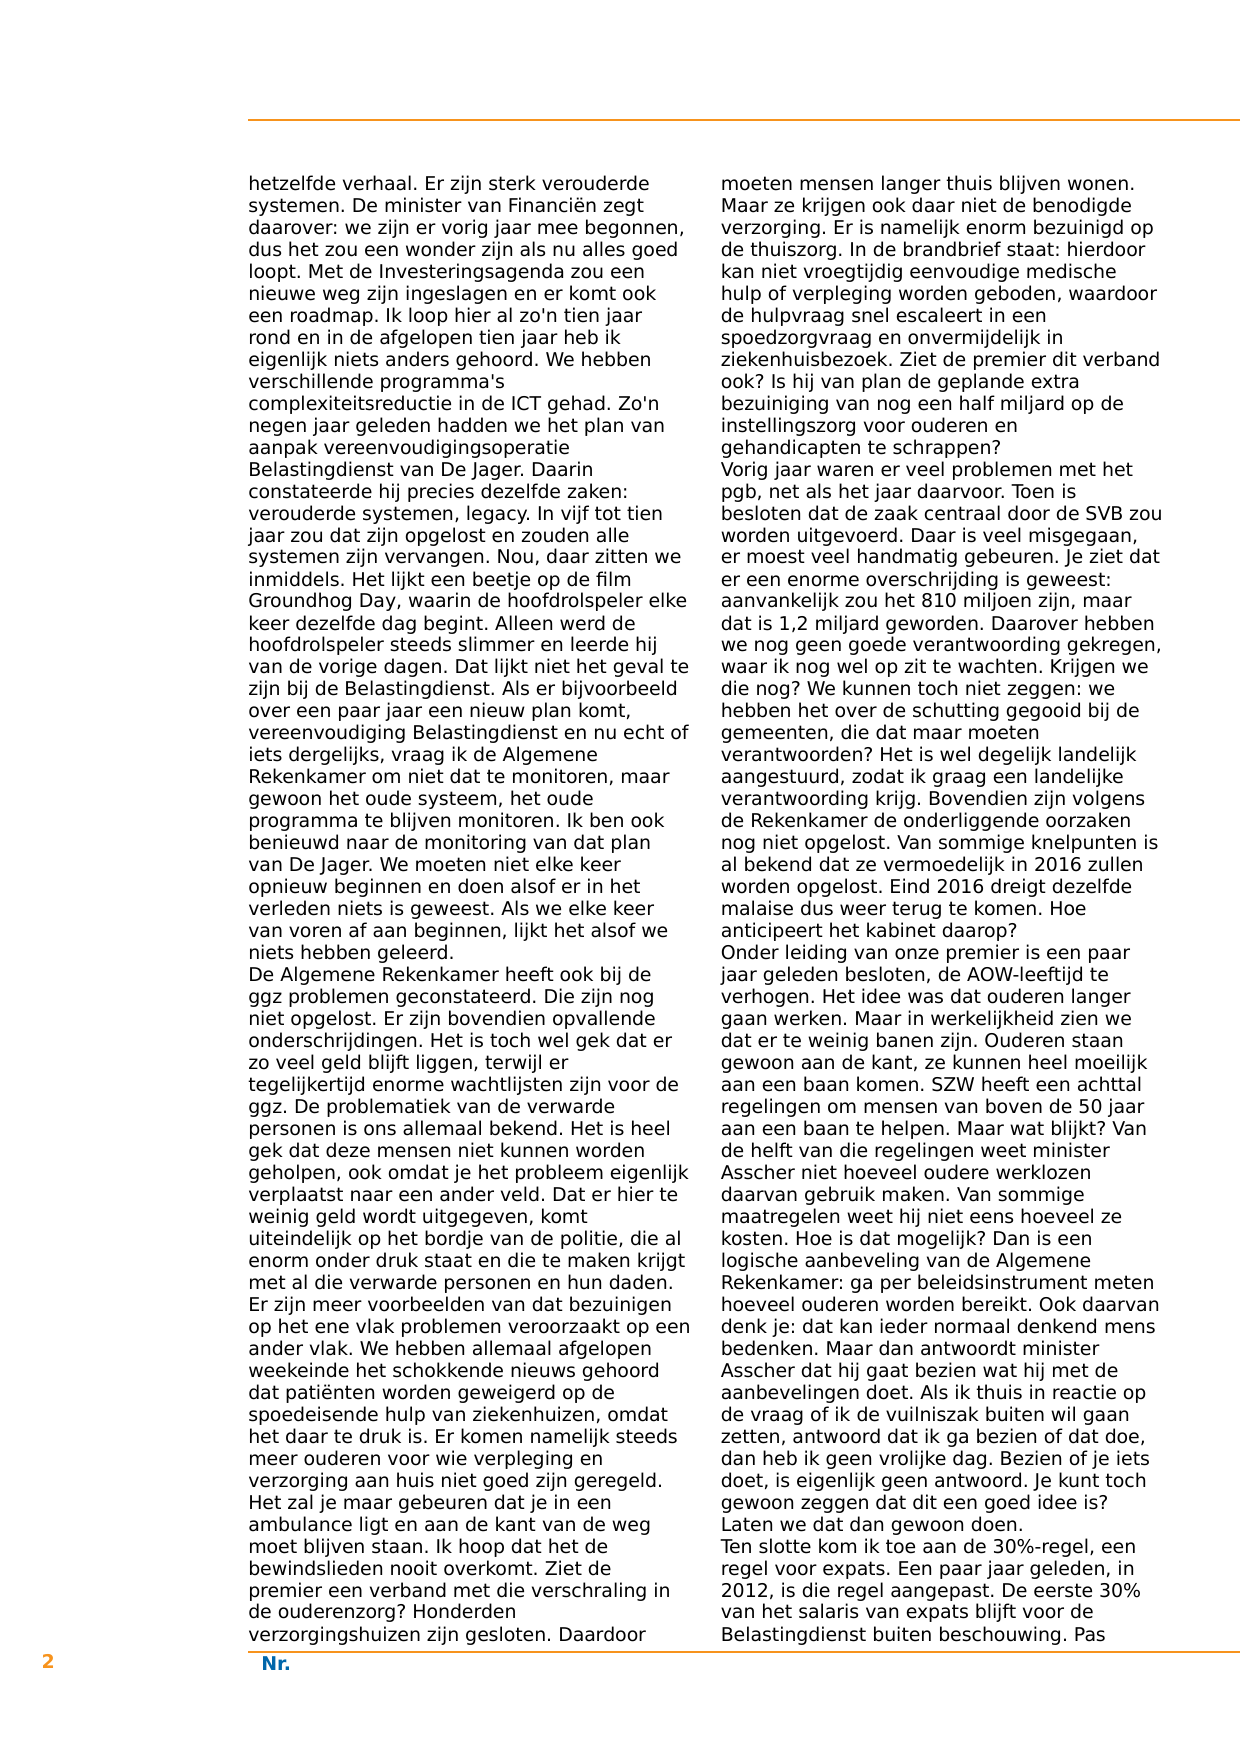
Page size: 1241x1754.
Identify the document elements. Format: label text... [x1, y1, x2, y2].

text Ten slotte kom ik toe aan de 30%-regel, een regel voor expats. Een paar jaar geleden, in 2012, is die regel aangepast. De eerste 30% van het salaris van expats blijft voor de Belastingdienst buiten beschouwing. Pas [721, 1536, 1163, 1645]
text hetzelfde verhaal. Er zijn sterk verouderde systemen. De minister van Financiën zegt daarover: we zijn er vorig jaar mee begonnen, dus het zou een wonder zijn als nu alles goed loopt. Met de Investeringsagenda zou een nieuwe weg zijn ingeslagen en er komt ook een roadmap. Ik loop hier al zo'n tien jaar rond en in de afgelopen tien jaar heb ik eigenlijk niets anders gehoord. We hebben verschillende programma's complexiteitsreductie in de ICT gehad. Zo'n negen jaar geleden hadden we het plan van aanpak vereenvoudigingsoperatie Belastingdienst van De Jager. Daarin constateerde hij precies dezelfde zaken: verouderde systemen, legacy. In vijf tot tien jaar zou dat zijn opgelost en zouden alle systemen zijn vervangen. Nou, daar zitten we inmiddels. Het lijkt een beetje op de film Groundhog Day, waarin de hoofdrolspeler elke keer dezelfde dag begint. Alleen werd de hoofdrolspeler steeds slimmer en leerde hij van de vorige dagen. Dat lijkt niet het geval te zijn bij de Belastingdienst. Als er bijvoorbeeld over een paar jaar een nieuw plan komt, vereenvoudiging Belastingdienst en nu echt of iets dergelijks, vraag ik de Algemene Rekenkamer om niet dat te monitoren, maar gewoon het oude systeem, het oude programma te blijven monitoren. Ik ben ook benieuwd naar de monitoring van dat plan van De Jager. We moeten niet elke keer opnieuw beginnen en doen alsof er in het verleden niets is geweest. Als we elke keer van voren af aan beginnen, lijkt het alsof we niets hebben geleerd. [248, 173, 691, 964]
text De Algemene Rekenkamer heeft ook bij de ggz problemen geconstateerd. Die zijn nog niet opgelost. Er zijn bovendien opvallende onderschrijdingen. Het is toch wel gek dat er zo veel geld blijft liggen, terwijl er tegelijkertijd enorme wachtlijsten zijn voor de ggz. De problematiek van de verwarde personen is ons allemaal bekend. Het is heel gek dat deze mensen niet kunnen worden geholpen, ook omdat je het probleem eigenlijk verplaatst naar een ander veld. Dat er hier te weinig geld wordt uitgegeven, komt uiteindelijk op het bordje van de politie, die al enorm onder druk staat en die te maken krijgt met al die verwarde personen en hun daden. [248, 964, 691, 1294]
text Er zijn meer voorbeelden van dat bezuinigen op het ene vlak problemen veroorzaakt op een ander vlak. We hebben allemaal afgelopen weekeinde het schokkende nieuws gehoord dat patiënten worden geweigerd op de spoedeisende hulp van ziekenhuizen, omdat het daar te druk is. Er komen namelijk steeds meer ouderen voor wie verpleging en verzorging aan huis niet goed zijn geregeld. Het zal je maar gebeuren dat je in een ambulance ligt en aan de kant van de weg moet blijven staan. Ik hoop dat het de bewindslieden nooit overkomt. Ziet de premier een verband met die verschraling in de ouderenzorg? Honderden verzorgingshuizen zijn gesloten. Daardoor [248, 1294, 691, 1645]
text moeten mensen langer thuis blijven wonen. Maar ze krijgen ook daar niet de benodigde verzorging. Er is namelijk enorm bezuinigd op de thuiszorg. In de brandbrief staat: hierdoor kan niet vroegtijdig eenvoudige medische hulp of verpleging worden geboden, waardoor de hulpvraag snel escaleert in een spoedzorgvraag en onvermijdelijk in ziekenhuisbezoek. Ziet de premier dit verband ook? Is hij van plan de geplande extra bezuiniging van nog een half miljard op de instellingszorg voor ouderen en gehandicapten te schrappen? [721, 173, 1163, 458]
text Onder leiding van onze premier is een paar jaar geleden besloten, de AOW-leeftijd te verhogen. Het idee was dat ouderen langer gaan werken. Maar in werkelijkheid zien we dat er te weinig banen zijn. Ouderen staan gewoon aan de kant, ze kunnen heel moeilijk aan een baan komen. SZW heeft een achttal regelingen om mensen van boven de 50 jaar aan een baan te helpen. Maar wat blijkt? Van de helft van die regelingen weet minister Asscher niet hoeveel oudere werklozen daarvan gebruik maken. Van sommige maatregelen weet hij niet eens hoeveel ze kosten. Hoe is dat mogelijk? Dan is een logische aanbeveling van de Algemene Rekenkamer: ga per beleidsinstrument meten hoeveel ouderen worden bereikt. Ook daarvan denk je: dat kan ieder normaal denkend mens bedenken. Maar dan antwoordt minister Asscher dat hij gaat bezien wat hij met de aanbevelingen doet. Als ik thuis in reactie op de vraag of ik de vuilniszak buiten wil gaan zetten, antwoord dat ik ga bezien of dat doe, dan heb ik geen vrolijke dag. Bezien of je iets doet, is eigenlijk geen antwoord. Je kunt toch gewoon zeggen dat dit een goed idee is? Laten we dat dan gewoon doen. [721, 942, 1163, 1536]
text Vorig jaar waren er veel problemen met het pgb, net als het jaar daarvoor. Toen is besloten dat de zaak centraal door de SVB zou worden uitgevoerd. Daar is veel misgegaan, er moest veel handmatig gebeuren. Je ziet dat er een enorme overschrijding is geweest: aanvankelijk zou het 810 miljoen zijn, maar dat is 1,2 miljard geworden. Daarover hebben we nog geen goede verantwoording gekregen, waar ik nog wel op zit te wachten. Krijgen we die nog? We kunnen toch niet zeggen: we hebben het over de schutting gegooid bij de gemeenten, die dat maar moeten verantwoorden? Het is wel degelijk landelijk aangestuurd, zodat ik graag een landelijke verantwoording krijg. Bovendien zijn volgens de Rekenkamer de onderliggende oorzaken nog niet opgelost. Van sommige knelpunten is al bekend dat ze vermoedelijk in 2016 zullen worden opgelost. Eind 2016 dreigt dezelfde malaise dus weer terug te komen. Hoe anticipeert het kabinet daarop? [721, 458, 1163, 942]
